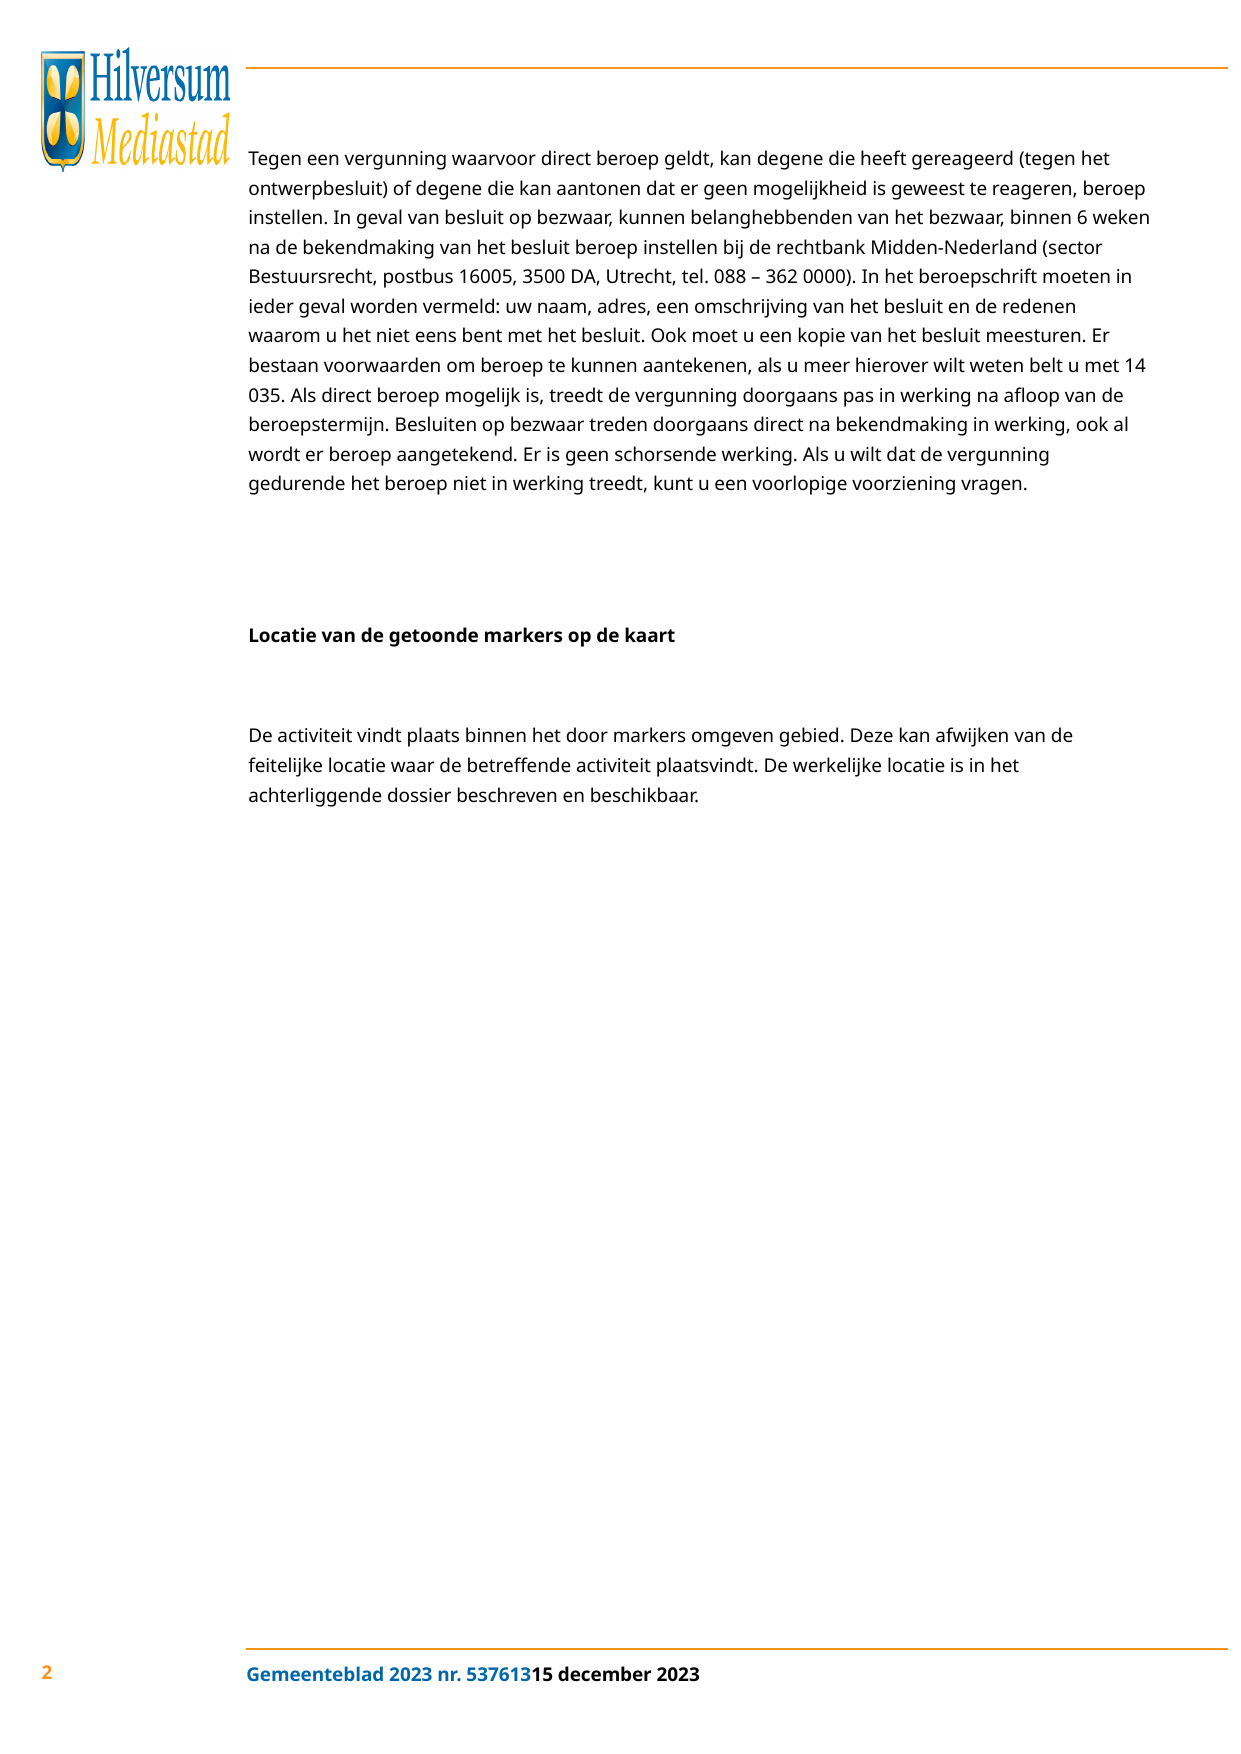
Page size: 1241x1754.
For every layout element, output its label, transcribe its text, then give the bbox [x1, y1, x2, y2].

picture [41, 47, 231, 172]
text De activiteit vindt plaats binnen het door markers omgeven gebied. Deze kan afwijken van de feitelijke locatie waar de betreffende activiteit plaatsvindt. De werkelijke locatie is in het achterliggende dossier beschreven en beschikbaar. [248, 723, 1152, 808]
text Tegen een vergunning waarvoor direct beroep geldt, kan degene die heeft gereageerd (tegen het ontwerpbesluit) of degene die kan aantonen dat er geen mogelijkheid is geweest te reageren, beroep instellen. In geval van besluit op bezwaar, kunnen belanghebbenden van het bezwaar, binnen 6 weken na de bekendmaking van het besluit beroep instellen bij de rechtbank Midden-Nederland (sector Bestuursrecht, postbus 16005, 3500 DA, Utrecht, tel. 088 – 362 0000). In het beroepschrift moeten in ieder geval worden vermeld: uw naam, adres, een omschrijving van het besluit en de redenen waarom u het niet eens bent met het besluit. Ook moet u een kopie van het besluit meesturen. Er bestaan voorwaarden om beroep te kunnen aantekenen, als u meer hierover wilt weten belt u met 14 035. Als direct beroep mogelijk is, treedt de vergunning doorgaans pas in werking na afloop van de beroepstermijn. Besluiten op bezwaar treden doorgaans direct na bekendmaking in werking, ook al wordt er beroep aangetekend. Er is geen schorsende werking. Als u wilt dat de vergunning gedurende het beroep niet in werking treedt, kunt u een voorlopige voorziening vragen. [248, 145, 1152, 496]
text Locatie van de getoonde markers op de kaart [248, 622, 1152, 648]
